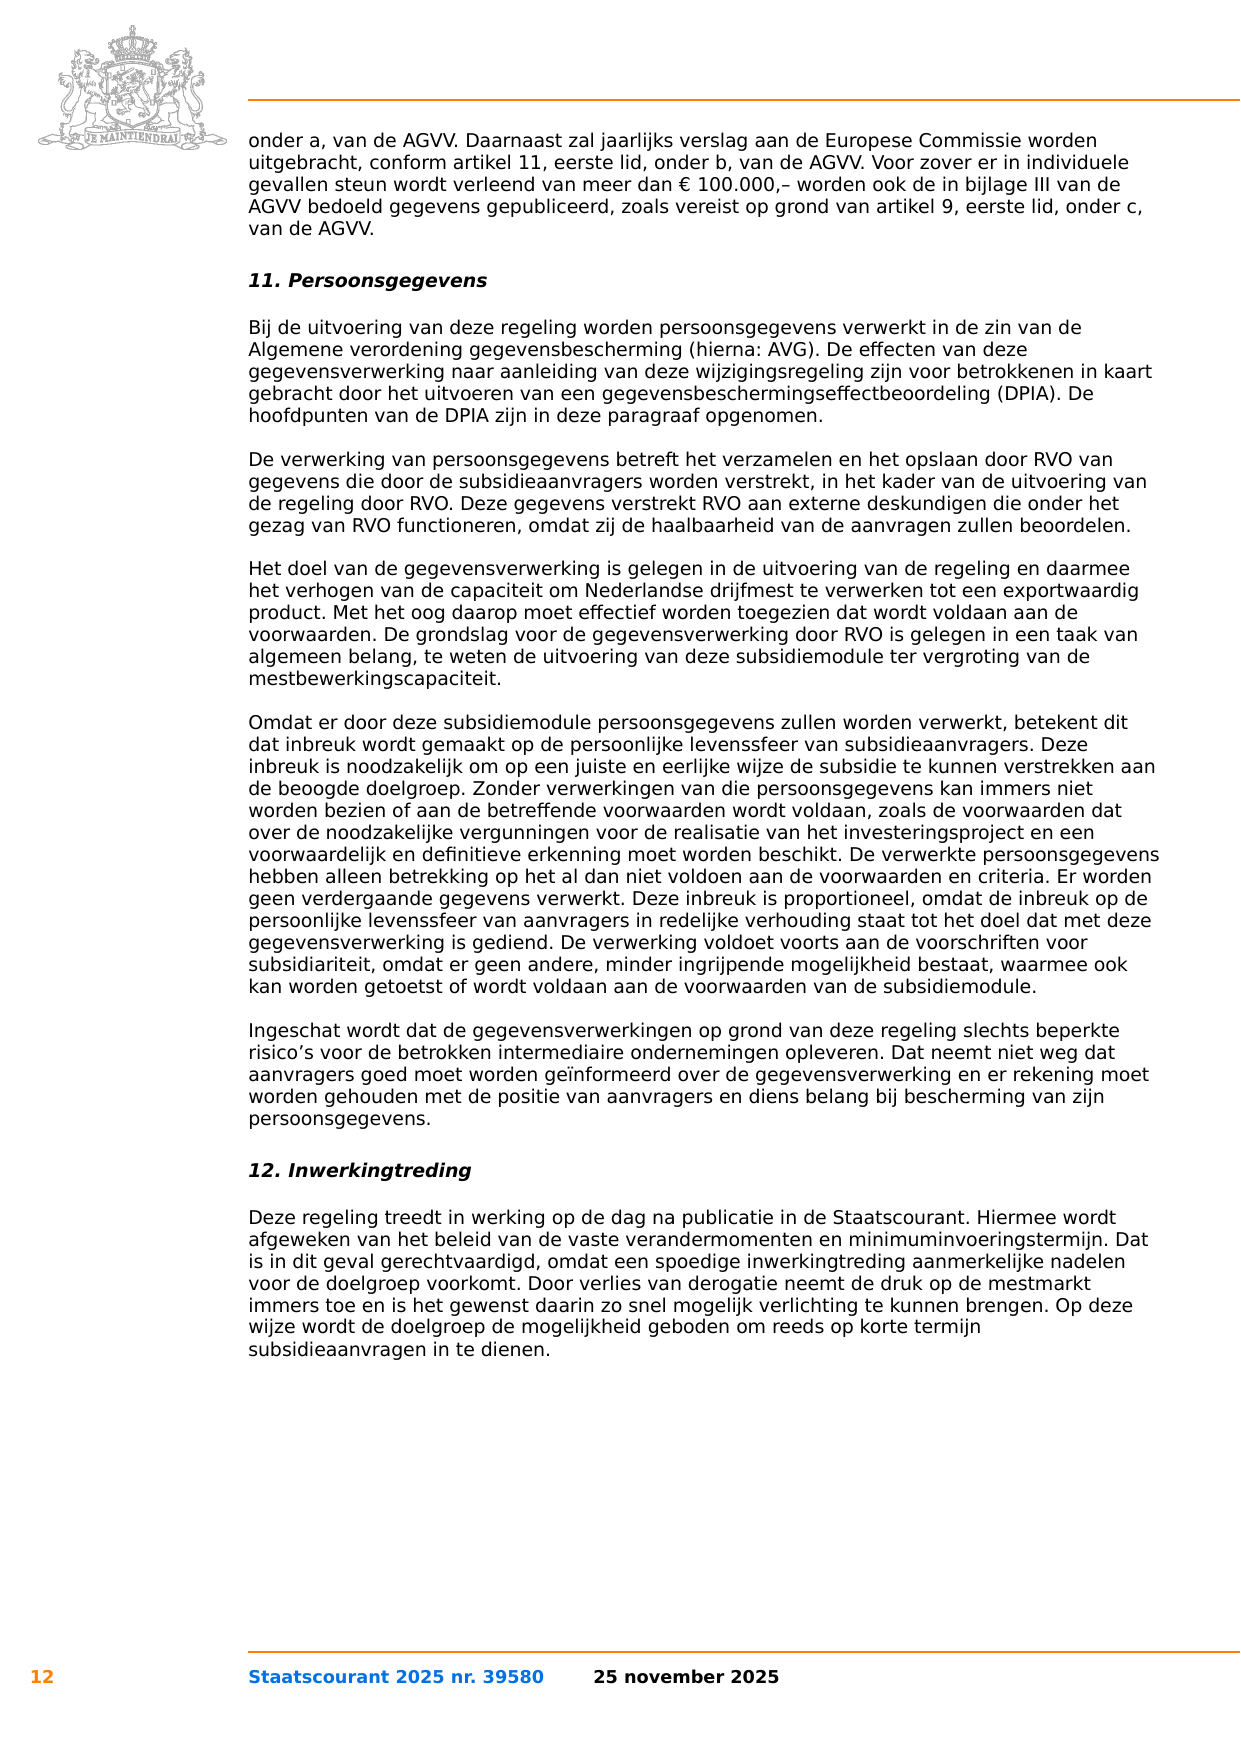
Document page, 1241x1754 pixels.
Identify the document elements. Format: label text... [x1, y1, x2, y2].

text Omdat er door deze subsidiemodule persoonsgegevens zullen worden verwerkt, betekent dit dat inbreuk wordt gemaakt op de persoonlijke levenssfeer van subsidieaanvragers. Deze inbreuk is noodzakelijk om op een juiste en eerlijke wijze de subsidie te kunnen verstrekken aan de beoogde doelgroep. Zonder verwerkingen van die persoonsgegevens kan immers niet worden bezien of aan de betreffende voorwaarden wordt voldaan, zoals de voorwaarden dat over de noodzakelijke vergunningen voor de realisatie van het investeringsproject en een voorwaardelijk en definitieve erkenning moet worden beschikt. De verwerkte persoonsgegevens hebben alleen betrekking op het al dan niet voldoen aan de voorwaarden en criteria. Er worden geen verdergaande gegevens verwerkt. Deze inbreuk is proportioneel, omdat de inbreuk op de persoonlijke levenssfeer van aanvragers in redelijke verhouding staat tot het doel dat met deze gegevensverwerking is gediend. De verwerking voldoet voorts aan de voorschriften voor subsidiariteit, omdat er geen andere, minder ingrijpende mogelijkheid bestaat, waarmee ook kan worden getoetst of wordt voldaan aan de voorwaarden van de subsidiemodule. [248, 712, 1163, 998]
subtitle 12. Inwerkingtreding [248, 1159, 1163, 1182]
text De verwerking van persoonsgegevens betreft het verzamelen en het opslaan door RVO van gegevens die door de subsidieaanvragers worden verstrekt, in het kader van de uitvoering van de regeling door RVO. Deze gegevens verstrekt RVO aan externe deskundigen die onder het gezag van RVO functioneren, omdat zij de haalbaarheid van de aanvragen zullen beoordelen. [248, 448, 1163, 536]
text onder a, van de AGVV. Daarnaast zal jaarlijks verslag aan de Europese Commissie worden uitgebracht, conform artikel 11, eerste lid, onder b, van de AGVV. Voor zover er in individuele gevallen steun wordt verleend van meer dan € 100.000,– worden ook de in bijlage III van de AGVV bedoeld gegevens gepubliceerd, zoals vereist op grond van artikel 9, eerste lid, onder c, van de AGVV. [248, 130, 1163, 240]
text Het doel van de gegevensverwerking is gelegen in de uitvoering van de regeling en daarmee het verhogen van de capaciteit om Nederlandse drijfmest te verwerken tot een exportwaardig product. Met het oog daarop moet effectief worden toegezien dat wordt voldaan aan de voorwaarden. De grondslag voor de gegevensverwerking door RVO is gelegen in een taak van algemeen belang, te weten de uitvoering van deze subsidiemodule ter vergroting van de mestbewerkingscapaciteit. [248, 558, 1163, 690]
text Bij de uitvoering van deze regeling worden persoonsgegevens verwerkt in de zin van de Algemene verordening gegevensbescherming (hierna: AVG). De effecten van deze gegevensverwerking naar aanleiding van deze wijzigingsregeling zijn voor betrokkenen in kaart gebracht door het uitvoeren van een gegevensbeschermingseffectbeoordeling (DPIA). De hoofdpunten van de DPIA zijn in deze paragraaf opgenomen. [248, 317, 1163, 427]
subtitle 11. Persoonsgegevens [248, 270, 1163, 292]
text Ingeschat wordt dat de gegevensverwerkingen op grond van deze regeling slechts beperkte risico’s voor de betrokken intermediaire ondernemingen opleveren. Dat neemt niet weg dat aanvragers goed moet worden geïnformeerd over de gegevensverwerking en er rekening moet worden gehouden met de positie van aanvragers en diens belang bij bescherming van zijn persoonsgegevens. [248, 1020, 1163, 1129]
picture [38, 25, 227, 150]
text Deze regeling treedt in werking op de dag na publicatie in de Staatscourant. Hiermee wordt afgeweken van het beleid van de vaste verandermomenten en minimuminvoeringstermijn. Dat is in dit geval gerechtvaardigd, omdat een spoedige inwerkingtreding aanmerkelijke nadelen voor de doelgroep voorkomt. Door verlies van derogatie neemt de druk op de mestmarkt immers toe en is het gewenst daarin zo snel mogelijk verlichting te kunnen brengen. Op deze wijze wordt de doelgroep de mogelijkheid geboden om reeds op korte termijn subsidieaanvragen in te dienen. [248, 1207, 1163, 1360]
